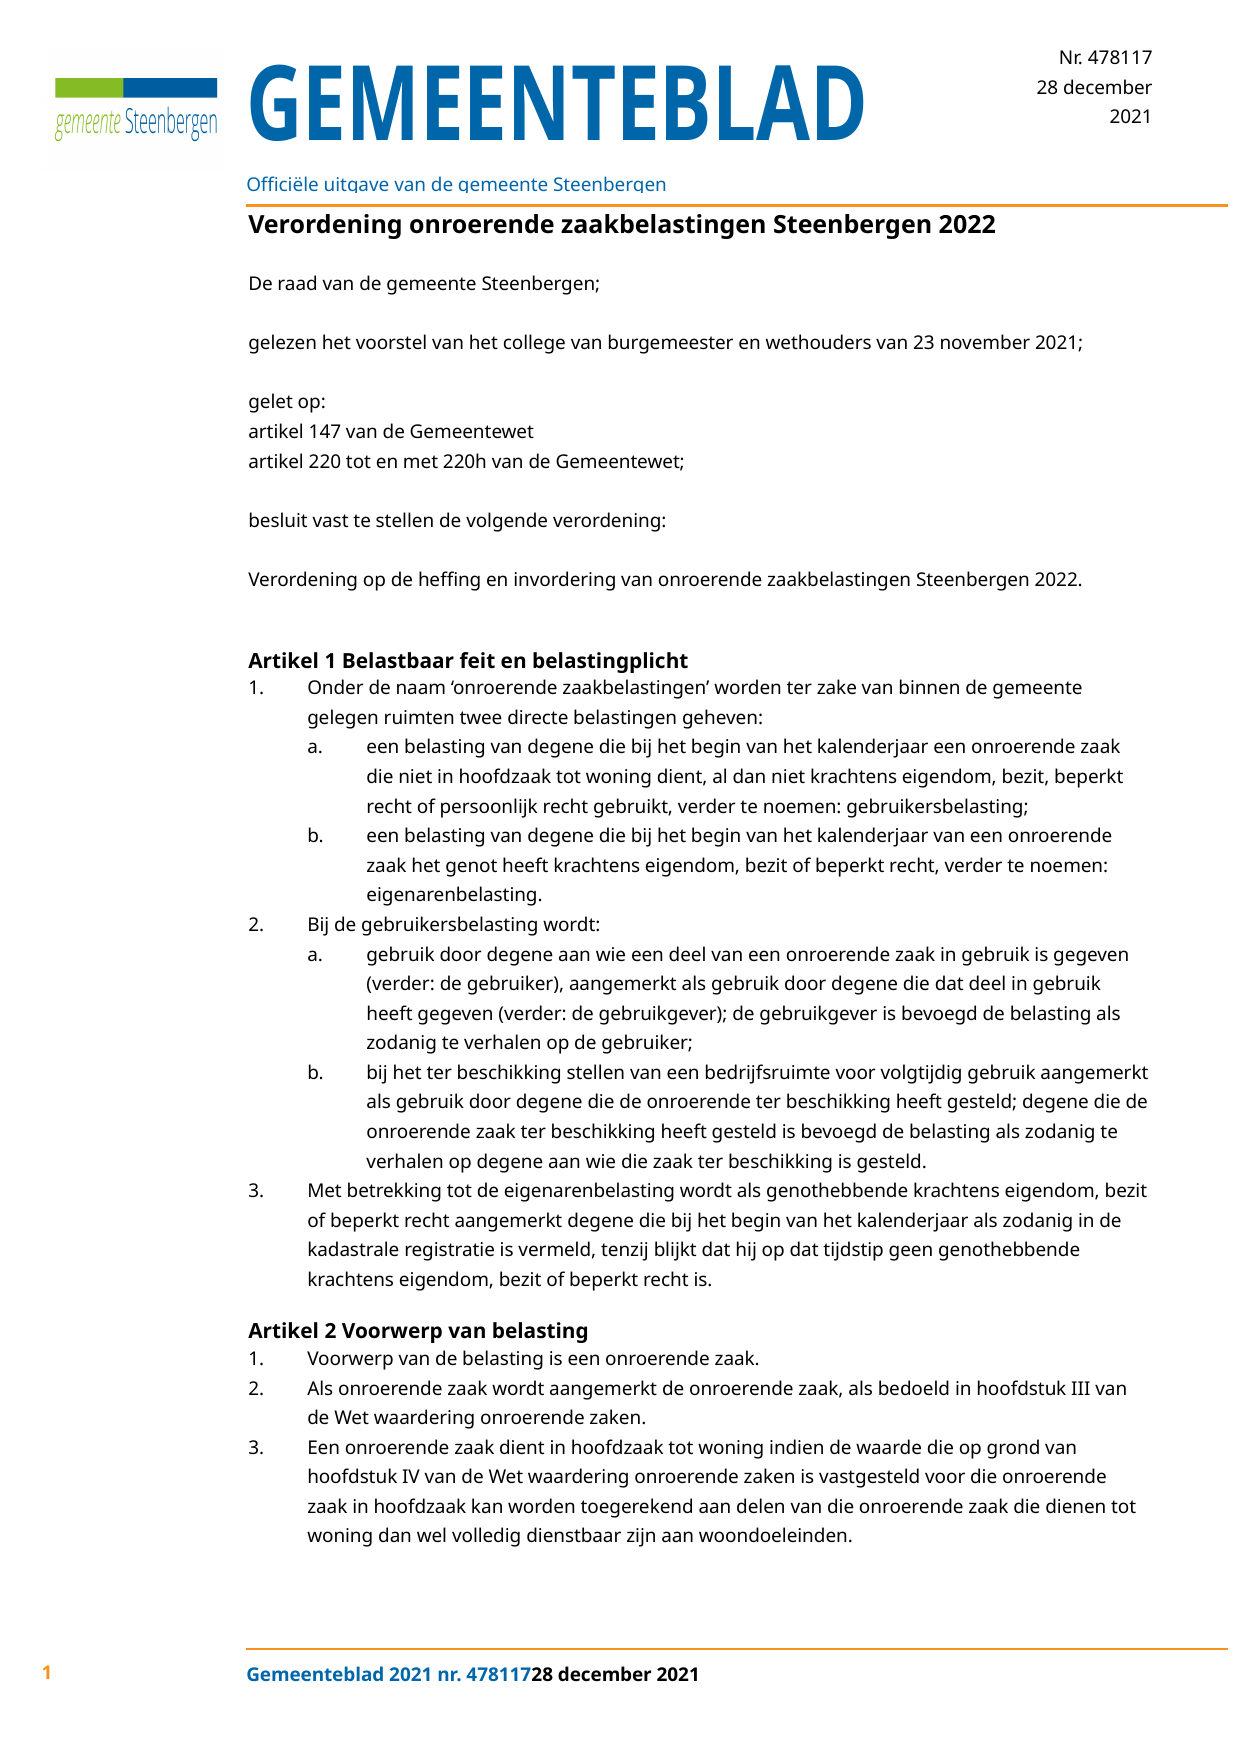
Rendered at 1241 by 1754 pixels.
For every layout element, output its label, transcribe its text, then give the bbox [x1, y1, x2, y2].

text De raad van de gemeente Steenbergen; [248, 270, 1152, 296]
list een belasting van degene die bij het begin van het kalenderjaar een onroerende zaak die niet in hoofdzaak tot woning dient, al dan niet krachtens eigendom, bezit, beperkt recht of persoonlijk recht gebruikt, verder te noemen: gebruikersbelasting; [307, 734, 1152, 819]
text besluit vast te stellen de volgende verordening: [248, 507, 1152, 533]
picture [41, 47, 231, 172]
text Artikel 2 Voorwerp van belasting [248, 1317, 1152, 1345]
list Met betrekking tot de eigenarenbelasting wordt als genothebbende krachtens eigendom, bezit of beperkt recht aangemerkt degene die bij het begin van het kalenderjaar als zodanig in de kadastrale registratie is vermeld, tenzij blijkt dat hij op dat tijdstip geen genothebbende krachtens eigendom, bezit of beperkt recht is. [248, 1177, 1152, 1292]
text Verordening onroerende zaakbelastingen Steenbergen 2022 [248, 207, 1152, 241]
text Verordening op de heffing en invordering van onroerende zaakbelastingen Steenbergen 2022. [248, 566, 1152, 592]
text gelet op: [248, 389, 1152, 414]
text gelezen het voorstel van het college van burgemeester en wethouders van 23 november 2021; [248, 329, 1152, 355]
text artikel 147 van de Gemeentewet [248, 418, 1152, 444]
list bij het ter beschikking stellen van een bedrijfsruimte voor volgtijdig gebruik aangemerkt als gebruik door degene die de onroerende ter beschikking heeft gesteld; degene die de onroerende zaak ter beschikking heeft gesteld is bevoegd de belasting als zodanig te verhalen op degene aan wie die zaak ter beschikking is gesteld. [307, 1059, 1152, 1174]
list Onder de naam ‘onroerende zaakbelastingen’ worden ter zake van binnen de gemeente gelegen ruimten twee directe belastingen geheven: [248, 674, 1152, 730]
list Voorwerp van de belasting is een onroerende zaak. [248, 1345, 1152, 1371]
list gebruik door degene aan wie een deel van een onroerende zaak in gebruik is gegeven (verder: de gebruiker), aangemerkt als gebruik door degene die dat deel in gebruik heeft gegeven (verder: de gebruikgever); de gebruikgever is bevoegd de belasting als zodanig te verhalen op de gebruiker; [307, 941, 1152, 1055]
list een belasting van degene die bij het begin van het kalenderjaar van een onroerende zaak het genot heeft krachtens eigendom, bezit of beperkt recht, verder te noemen: eigenarenbelasting. [307, 822, 1152, 907]
text Artikel 1 Belastbaar feit en belastingplicht [248, 646, 1152, 674]
text artikel 220 tot en met 220h van de Gemeentewet; [248, 448, 1152, 473]
list Als onroerende zaak wordt aangemerkt de onroerende zaak, als bedoeld in hoofdstuk III van de Wet waardering onroerende zaken. [248, 1375, 1152, 1430]
list Bij de gebruikersbelasting wordt: [248, 911, 1152, 937]
list Een onroerende zaak dient in hoofdzaak tot woning indien de waarde die op grond van hoofdstuk IV van de Wet waardering onroerende zaken is vastgesteld voor die onroerende zaak in hoofdzaak kan worden toegerekend aan delen van die onroerende zaak die dienen tot woning dan wel volledig dienstbaar zijn aan woondoeleinden. [248, 1434, 1152, 1548]
